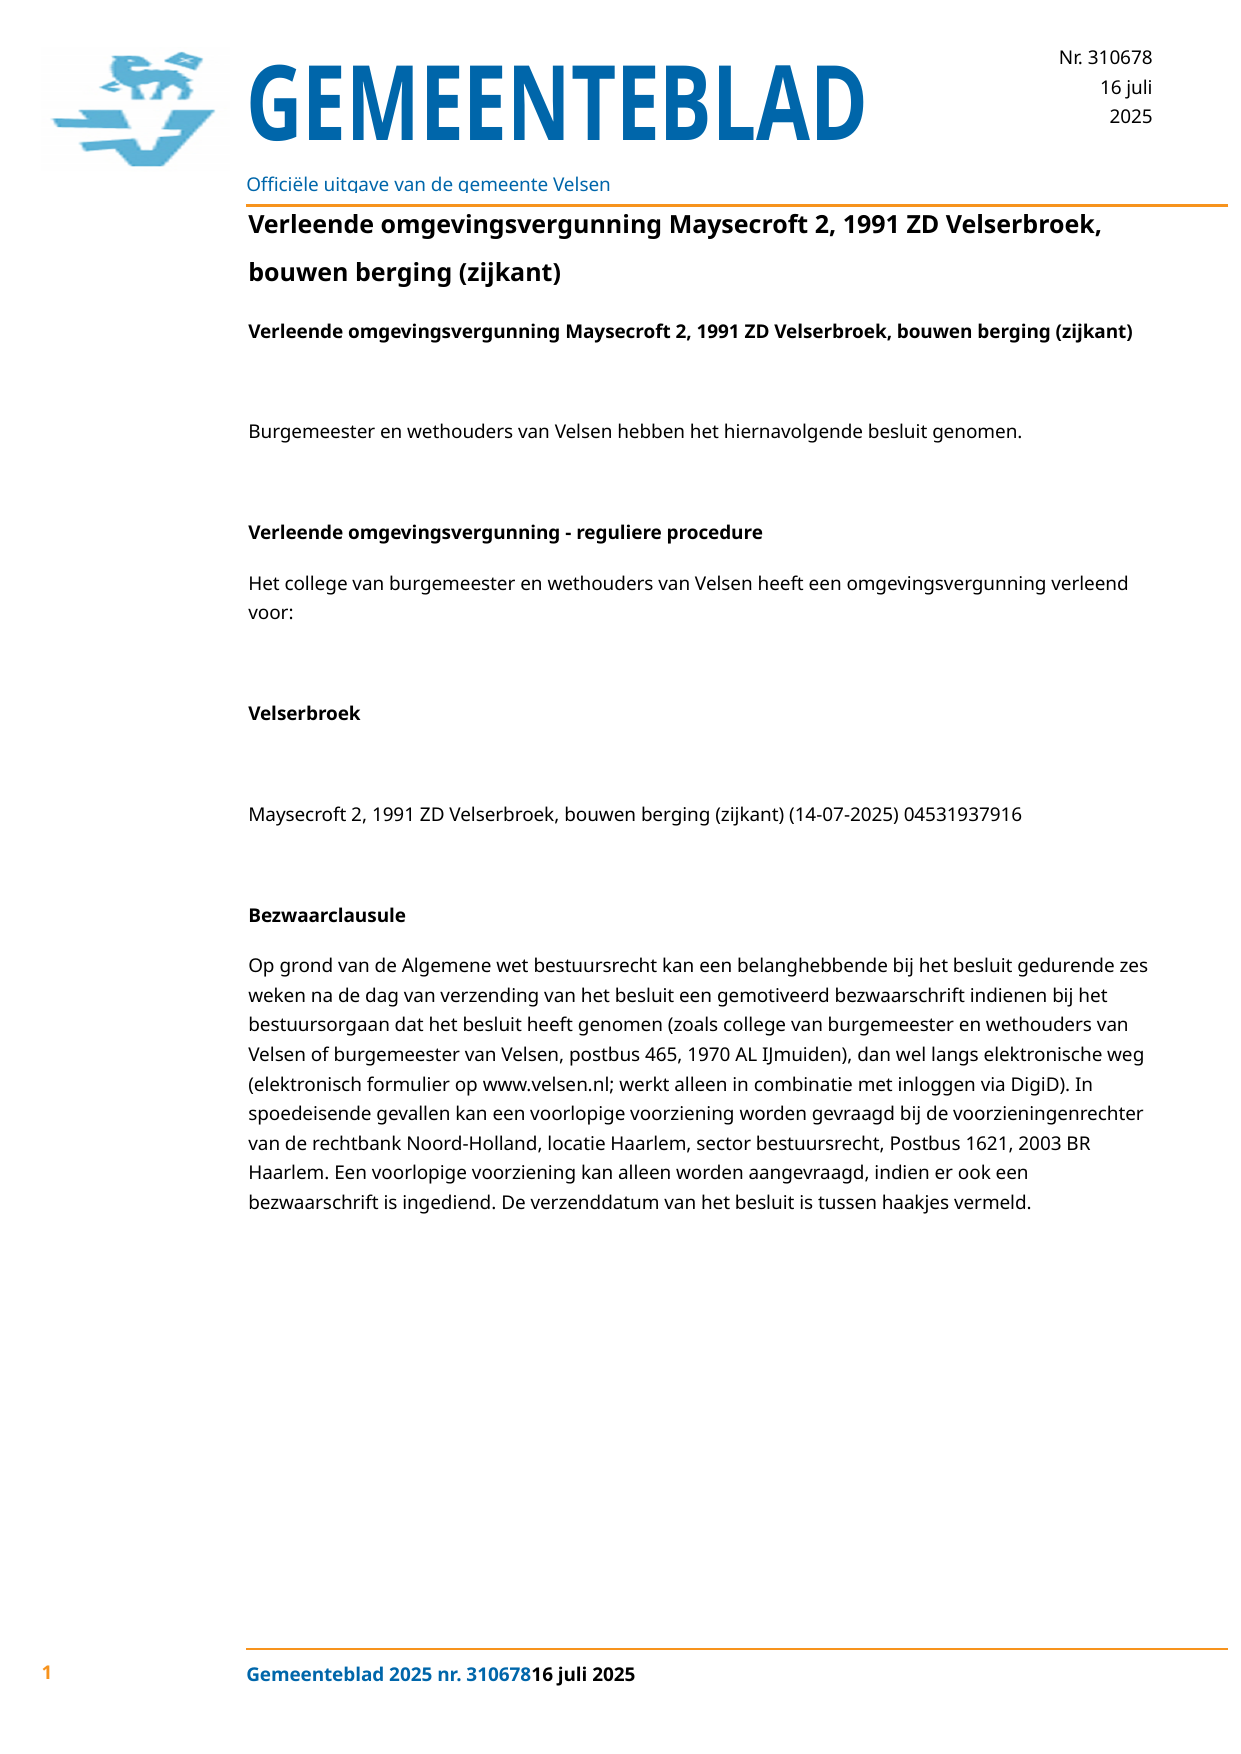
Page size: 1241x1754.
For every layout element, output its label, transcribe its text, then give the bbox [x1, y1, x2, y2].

picture [41, 47, 231, 172]
text Verleende omgevingsvergunning Maysecroft 2, 1991 ZD Velserbroek, bouwen berging (zijkant) [248, 318, 1152, 344]
text Op grond van de Algemene wet bestuursrecht kan een belanghebbende bij het besluit gedurende zes weken na de dag van verzending van het besluit een gemotiveerd bezwaarschrift indienen bij het bestuursorgaan dat het besluit heeft genomen (zoals college van burgemeester en wethouders van Velsen of burgemeester van Velsen, postbus 465, 1970 AL IJmuiden), dan wel langs elektronische weg (elektronisch formulier op www.velsen.nl; werkt alleen in combinatie met inloggen via DigiD). In spoedeisende gevallen kan een voorlopige voorziening worden gevraagd bij de voorzieningenrechter van de rechtbank Noord-Holland, locatie Haarlem, sector bestuursrecht, Postbus 1621, 2003 BR Haarlem. Een voorlopige voorziening kan alleen worden aangevraagd, indien er ook een bezwaarschrift is ingediend. De verzenddatum van het besluit is tussen haakjes vermeld. [248, 952, 1152, 1215]
text Verleende omgevingsvergunning - reguliere procedure [248, 519, 1152, 545]
text Maysecroft 2, 1991 ZD Velserbroek, bouwen berging (zijkant) (14-07-2025) 04531937916 [248, 801, 1152, 827]
text Bezwaarclausule [248, 902, 1152, 928]
text Velserbroek [248, 700, 1152, 726]
text Verleende omgevingsvergunning Maysecroft 2, 1991 ZD Velserbroek, bouwen berging (zijkant) [248, 207, 1152, 288]
text Burgemeester en wethouders van Velsen hebben het hiernavolgende besluit genomen. [248, 419, 1152, 444]
text Het college van burgemeester en wethouders van Velsen heeft een omgevingsvergunning verleend voor: [248, 570, 1152, 625]
